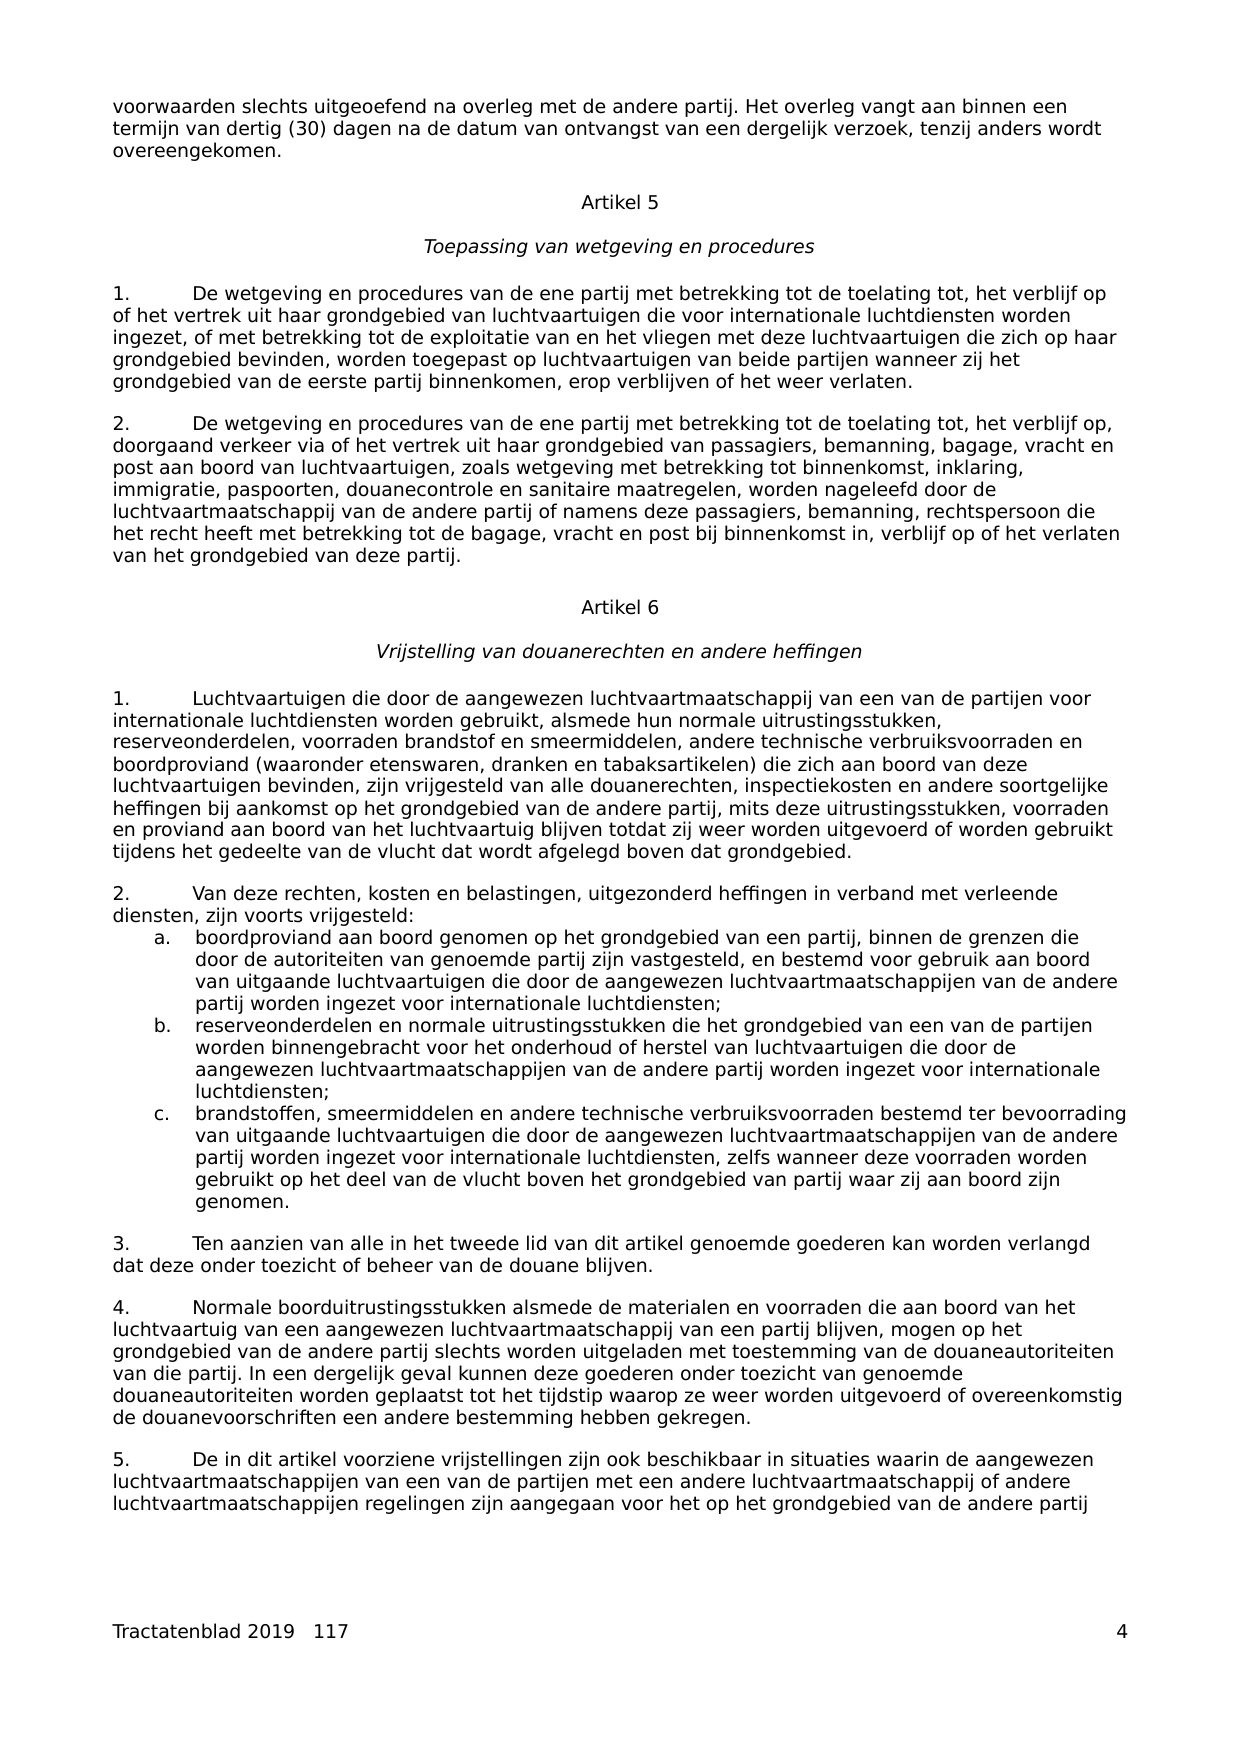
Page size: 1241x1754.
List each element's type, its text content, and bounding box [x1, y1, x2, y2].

text 2. De wetgeving en procedures van de ene partij met betrekking tot de toelating tot, het verblijf op, doorgaand verkeer via of het vertrek uit haar grondgebied van passagiers, bemanning, bagage, vracht en post aan boord van luchtvaartuigen, zoals wetgeving met betrekking tot binnenkomst, inklaring, immigratie, paspoorten, douanecontrole en sanitaire maatregelen, worden nageleefd door de luchtvaartmaatschappij van de andere partij of namens deze passagiers, bemanning, rechtspersoon die het recht heeft met betrekking tot de bagage, vracht en post bij binnenkomst in, verblijf op of het verlaten van het grondgebied van deze partij. [112, 413, 1128, 567]
text 1. Luchtvaartuigen die door de aangewezen luchtvaartmaatschappij van een van de partijen voor internationale luchtdiensten worden gebruikt, alsmede hun normale uitrustingsstukken, reserveonderdelen, voorraden brandstof en smeermiddelen, andere technische verbruiksvoorraden en boordproviand (waaronder etenswaren, dranken en tabaksartikelen) die zich aan boord van deze luchtvaartuigen bevinden, zijn vrijgesteld van alle douanerechten, inspectiekosten en andere soortgelijke heffingen bij aankomst op het grondgebied van de andere partij, mits deze uitrustingsstukken, voorraden en proviand aan boord van het luchtvaartuig blijven totdat zij weer worden uitgevoerd of worden gebruikt tijdens het gedeelte van de vlucht dat wordt afgelegd boven dat grondgebied. [112, 687, 1128, 863]
text 1. De wetgeving en procedures van de ene partij met betrekking tot de toelating tot, het verblijf op of het vertrek uit haar grondgebied van luchtvaartuigen die voor internationale luchtdiensten worden ingezet, of met betrekking tot de exploitatie van en het vliegen met deze luchtvaartuigen die zich op haar grondgebied bevinden, worden toegepast op luchtvaartuigen van beide partijen wanneer zij het grondgebied van de eerste partij binnenkomen, erop verblijven of het weer verlaten. [112, 283, 1128, 393]
text voorwaarden slechts uitgeoefend na overleg met de andere partij. Het overleg vangt aan binnen een termijn van dertig (30) dagen na de datum van ontvangst van een dergelijk verzoek, tenzij anders wordt overeengekomen. [112, 96, 1128, 162]
text 5. De in dit artikel voorziene vrijstellingen zijn ook beschikbaar in situaties waarin de aangewezen luchtvaartmaatschappijen van een van de partijen met een andere luchtvaartmaatschappij of andere luchtvaartmaatschappijen regelingen zijn aangegaan voor het op het grondgebied van de andere partij [112, 1449, 1128, 1515]
text a. boordproviand aan boord genomen op het grondgebied van een partij, binnen de grenzen die door de autoriteiten van genoemde partij zijn vastgesteld, en bestemd voor gebruik aan boord van uitgaande luchtvaartuigen die door de aangewezen luchtvaartmaatschappijen van de andere partij worden ingezet voor internationale luchtdiensten; [153, 927, 1128, 1015]
subtitle Artikel 6 Vrijstelling van douanerechten en andere heffingen [112, 597, 1128, 662]
text c. brandstoffen, smeermiddelen en andere technische verbruiksvoorraden bestemd ter bevoorrading van uitgaande luchtvaartuigen die door de aangewezen luchtvaartmaatschappijen van de andere partij worden ingezet voor internationale luchtdiensten, zelfs wanneer deze voorraden worden gebruikt op het deel van de vlucht boven het grondgebied van partij waar zij aan boord zijn genomen. [153, 1103, 1128, 1213]
text b. reserveonderdelen en normale uitrustingsstukken die het grondgebied van een van de partijen worden binnengebracht voor het onderhoud of herstel van luchtvaartuigen die door de aangewezen luchtvaartmaatschappijen van de andere partij worden ingezet voor internationale luchtdiensten; [153, 1015, 1128, 1103]
subtitle Artikel 5 Toepassing van wetgeving en procedures [112, 192, 1128, 258]
text 3. Ten aanzien van alle in het tweede lid van dit artikel genoemde goederen kan worden verlangd dat deze onder toezicht of beheer van de douane blijven. [112, 1233, 1128, 1277]
text 4. Normale boorduitrustingsstukken alsmede de materialen en voorraden die aan boord van het luchtvaartuig van een aangewezen luchtvaartmaatschappij van een partij blijven, mogen op het grondgebied van de andere partij slechts worden uitgeladen met toestemming van de douaneautoriteiten van die partij. In een dergelijk geval kunnen deze goederen onder toezicht van genoemde douaneautoriteiten worden geplaatst tot het tijdstip waarop ze weer worden uitgevoerd of overeenkomstig de douanevoorschriften een andere bestemming hebben gekregen. [112, 1297, 1128, 1429]
text 2. Van deze rechten, kosten en belastingen, uitgezonderd heffingen in verband met verleende diensten, zijn voorts vrijgesteld: [112, 883, 1128, 927]
